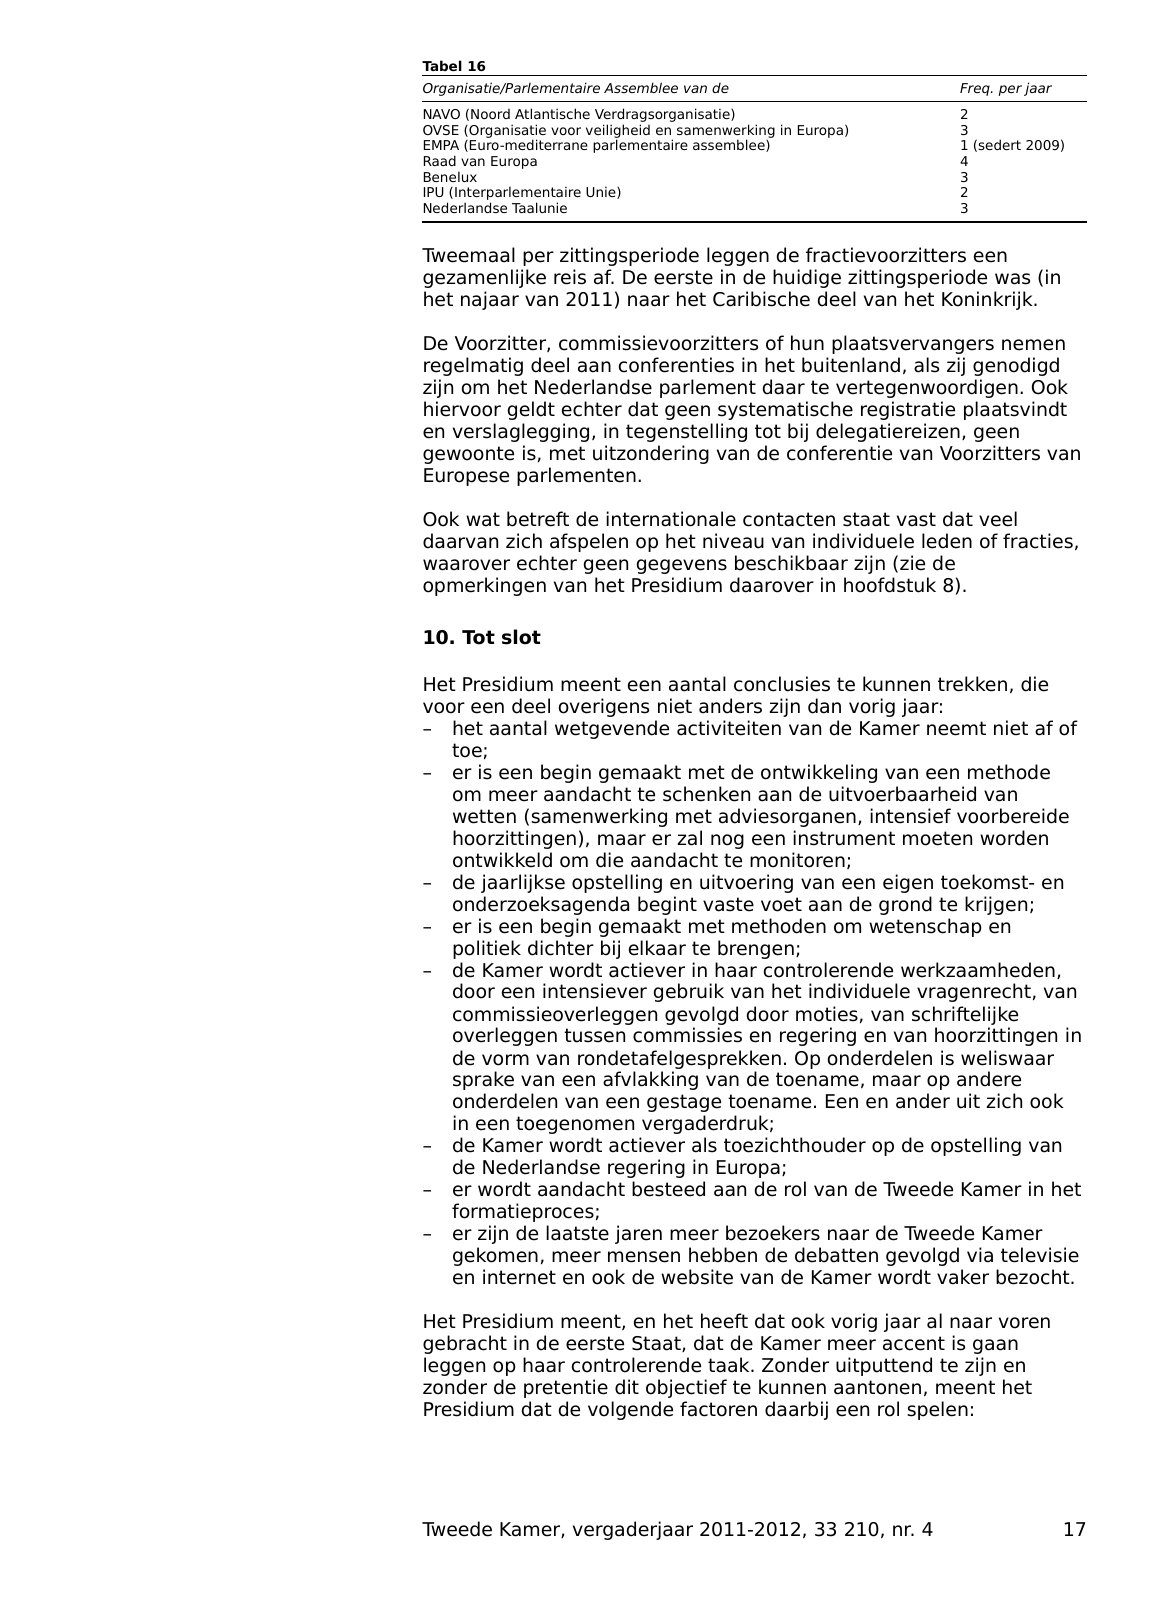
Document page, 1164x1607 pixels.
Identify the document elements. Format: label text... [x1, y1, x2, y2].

table_cell Raad van Europa [422, 154, 954, 169]
text De Voorzitter, commissievoorzitters of hun plaatsvervangers nemen regelmatig deel aan conferenties in het buitenland, als zij genodigd zijn om het Nederlandse parlement daar te vertegenwoordigen. Ook hiervoor geldt echter dat geen systematische registratie plaatsvindt en verslaglegging, in tegenstelling tot bij delegatiereizen, geen gewoonte is, met uitzondering van de conferentie van Voorzitters van Europese parlementen. [422, 333, 1087, 487]
table_header Tabel 16 [422, 59, 1087, 75]
text – er is een begin gemaakt met de ontwikkeling van een methode om meer aandacht te schenken aan de uitvoerbaarheid van wetten (samenwerking met adviesorganen, intensief voorbereide hoorzittingen), maar er zal nog een instrument moeten worden ontwikkeld om die aandacht te monitoren; [422, 762, 1087, 872]
table_cell 3 [954, 170, 1087, 185]
text Ook wat betreft de internationale contacten staat vast dat veel daarvan zich afspelen op het niveau van individuele leden of fracties, waarover echter geen gegevens beschikbaar zijn (zie de opmerkingen van het Presidium daarover in hoofdstuk 8). [422, 509, 1087, 597]
text – de Kamer wordt actiever in haar controlerende werkzaamheden, door een intensiever gebruik van het individuele vragenrecht, van commissieoverleggen gevolgd door moties, van schriftelijke overleggen tussen commissies en regering en van hoorzittingen in de vorm van rondetafelgesprekken. Op onderdelen is weliswaar sprake van een afvlakking van de toename, maar op andere onderdelen van een gestage toename. Een en ander uit zich ook in een toegenomen vergaderdruk; [422, 959, 1087, 1135]
table_cell 2 [954, 102, 1087, 122]
table_cell OVSE (Organisatie voor veiligheid en samenwerking in Europa) [422, 123, 954, 138]
text Het Presidium meent, en het heeft dat ook vorig jaar al naar voren gebracht in de eerste Staat, dat de Kamer meer accent is gaan leggen op haar controlerende taak. Zonder uitputtend te zijn en zonder de pretentie dit objectief te kunnen aantonen, meent het Presidium dat de volgende factoren daarbij een rol spelen: [422, 1311, 1087, 1421]
table_cell 3 [954, 201, 1087, 221]
text Tweemaal per zittingsperiode leggen de fractievoorzitters een gezamenlijke reis af. De eerste in de huidige zittingsperiode was (in het najaar van 2011) naar het Caribische deel van het Koninkrijk. [422, 245, 1087, 311]
text – de jaarlijkse opstelling en uitvoering van een eigen toekomst- en onderzoeksagenda begint vaste voet aan de grond te krijgen; [422, 872, 1087, 916]
table_cell Freq. per jaar [954, 76, 1087, 101]
table_cell EMPA (Euro-mediterrane parlementaire assemblee) [422, 138, 954, 154]
text – er is een begin gemaakt met methoden om wetenschap en politiek dichter bij elkaar te brengen; [422, 916, 1087, 959]
text Het Presidium meent een aantal conclusies te kunnen trekken, die voor een deel overigens niet anders zijn dan vorig jaar: [422, 674, 1087, 718]
table_cell 3 [954, 123, 1087, 138]
table_cell Organisatie/Parlementaire Assemblee van de [422, 76, 954, 101]
table_cell IPU (Interparlementaire Unie) [422, 185, 954, 201]
text – er zijn de laatste jaren meer bezoekers naar de Tweede Kamer gekomen, meer mensen hebben de debatten gevolgd via televisie en internet en ook de website van de Kamer wordt vaker bezocht. [422, 1223, 1087, 1289]
table_cell 2 [954, 185, 1087, 201]
table_cell 1 (sedert 2009) [954, 138, 1087, 154]
text – het aantal wetgevende activiteiten van de Kamer neemt niet af of toe; [422, 718, 1087, 762]
table_cell Nederlandse Taalunie [422, 201, 954, 221]
table_cell Benelux [422, 170, 954, 185]
text – de Kamer wordt actiever als toezichthouder op de opstelling van de Nederlandse regering in Europa; [422, 1135, 1087, 1179]
text – er wordt aandacht besteed aan de rol van de Tweede Kamer in het formatieproces; [422, 1179, 1087, 1223]
table_cell 4 [954, 154, 1087, 169]
table_cell NAVO (Noord Atlantische Verdragsorganisatie) [422, 102, 954, 122]
subtitle 10. Tot slot [422, 627, 1087, 649]
